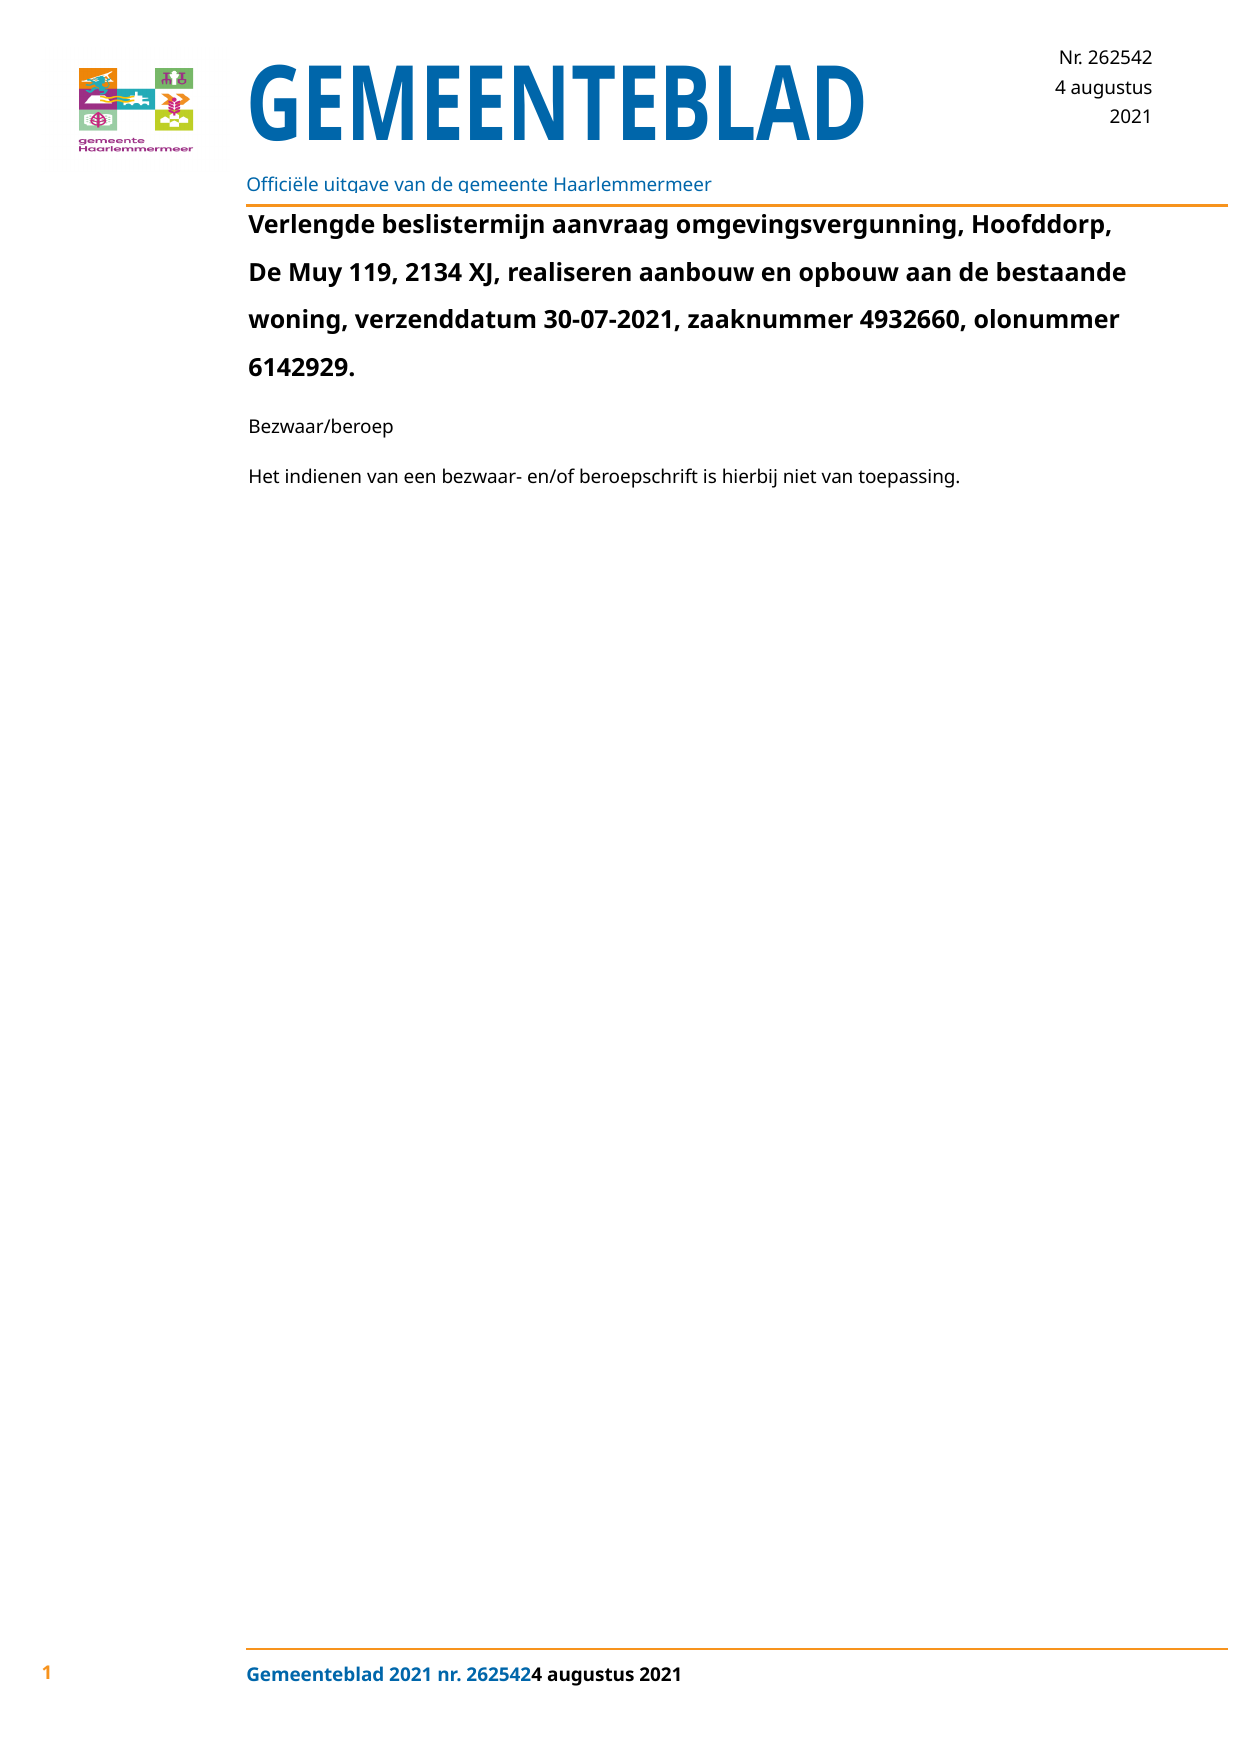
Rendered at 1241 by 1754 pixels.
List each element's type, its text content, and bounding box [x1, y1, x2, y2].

text Het indienen van een bezwaar- en/of beroepschrift is hierbij niet van toepassing. [248, 463, 1152, 489]
text Verlengde beslistermijn aanvraag omgevingsvergunning, Hoofddorp, De Muy 119, 2134 XJ, realiseren aanbouw en opbouw aan de bestaande woning, verzenddatum 30-07-2021, zaaknummer 4932660, olonummer 6142929. [248, 207, 1152, 384]
picture [41, 47, 231, 172]
text Bezwaar/beroep [248, 413, 1152, 439]
